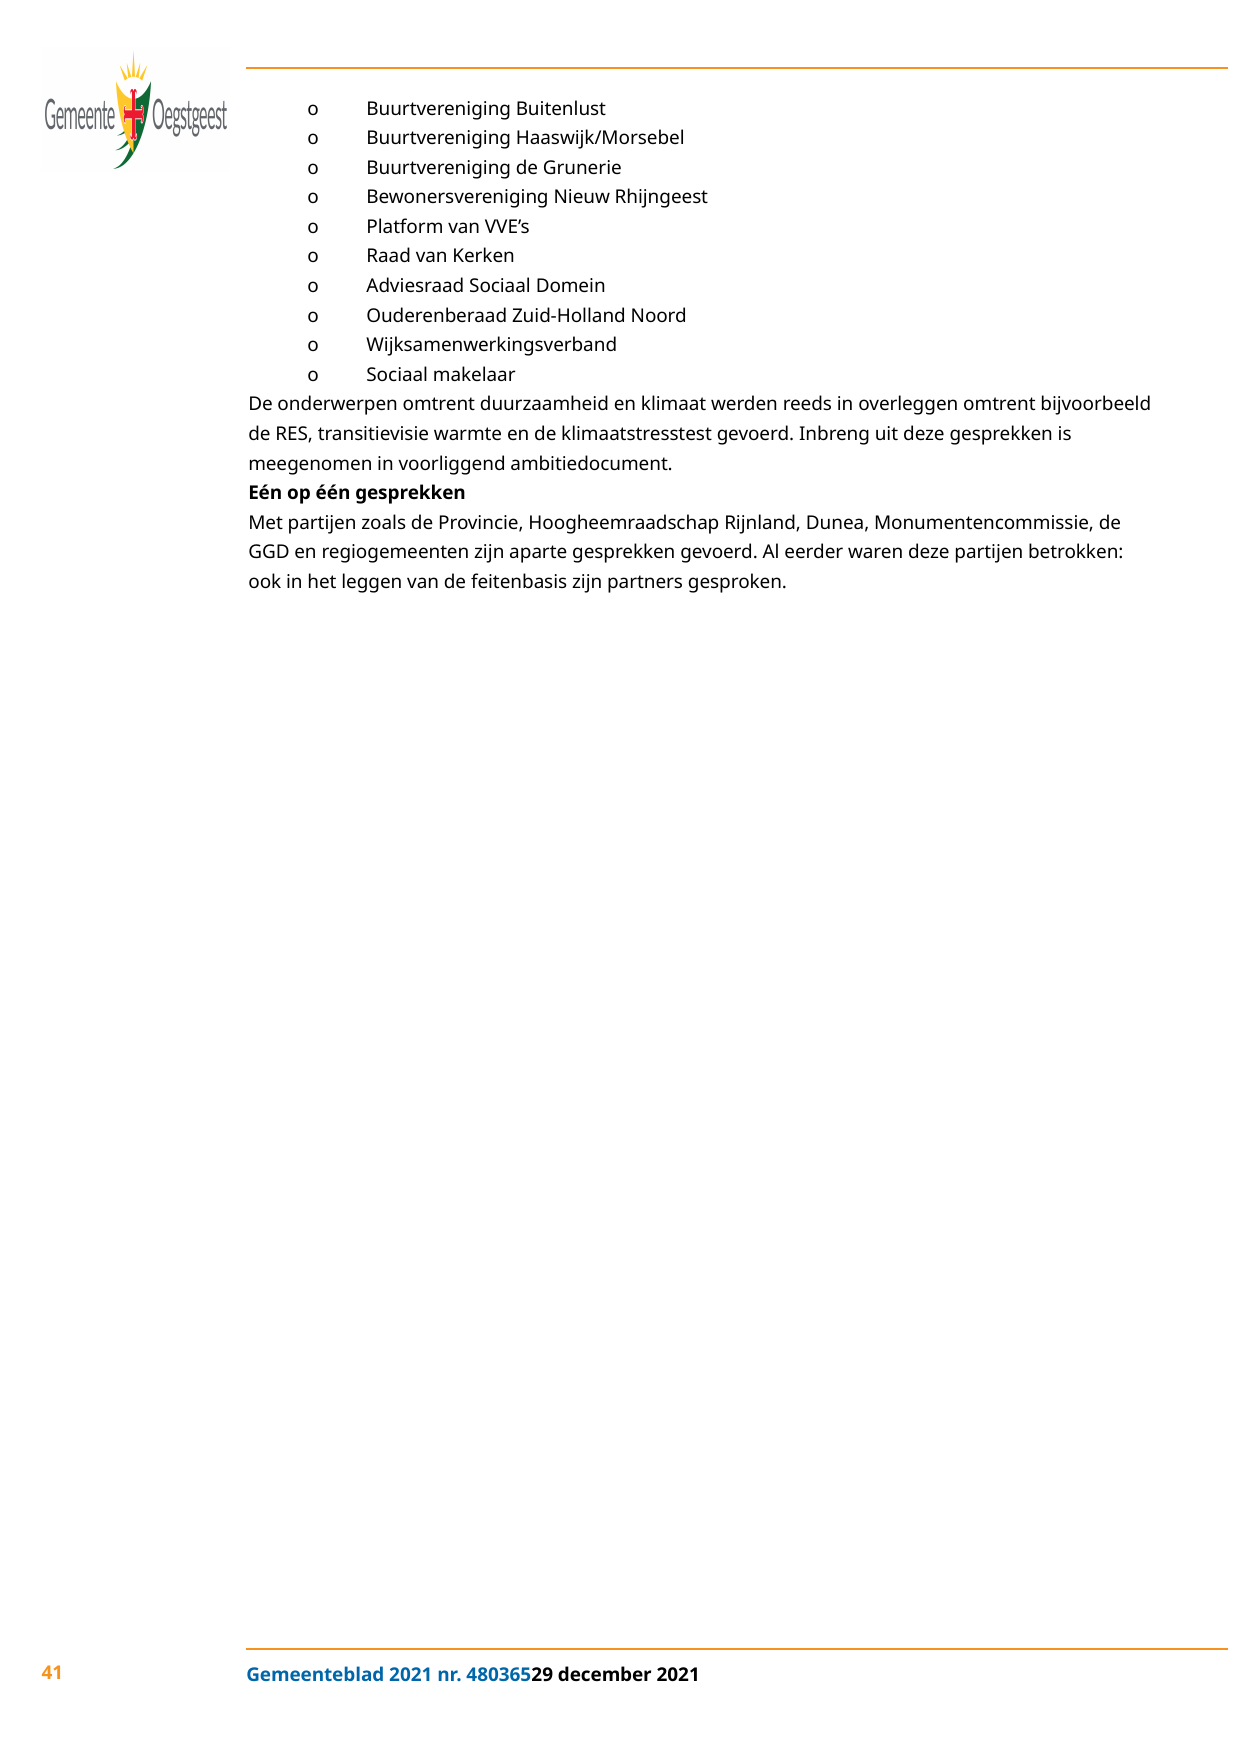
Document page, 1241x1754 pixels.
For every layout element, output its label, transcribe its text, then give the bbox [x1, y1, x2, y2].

list Platform van VVE’s [307, 213, 1152, 239]
list Ouderenberaad Zuid-Holland Noord [307, 302, 1152, 328]
text Eén op één gesprekken [248, 479, 1152, 505]
list Buurtvereniging Buitenlust [307, 95, 1152, 121]
text Met partijen zoals de Provincie, Hoogheemraadschap Rijnland, Dunea, Monumentencommissie, de GGD en regiogemeenten zijn aparte gesprekken gevoerd. Al eerder waren deze partijen betrokken: ook in het leggen van de feitenbasis zijn partners gesproken. [248, 509, 1152, 594]
list Raad van Kerken [307, 243, 1152, 268]
text De onderwerpen omtrent duurzaamheid en klimaat werden reeds in overleggen omtrent bijvoorbeeld de RES, transitievisie warmte en de klimaatstresstest gevoerd. Inbreng uit deze gesprekken is meegenomen in voorliggend ambitiedocument. [248, 391, 1152, 476]
list Wijksamenwerkingsverband [307, 331, 1152, 357]
list Buurtvereniging Haaswijk/Morsebel [307, 124, 1152, 150]
list Sociaal makelaar [307, 361, 1152, 387]
list Buurtvereniging de Grunerie [307, 154, 1152, 180]
list Bewonersvereniging Nieuw Rhijngeest [307, 183, 1152, 209]
list Adviesraad Sociaal Domein [307, 272, 1152, 298]
picture [41, 47, 231, 172]
